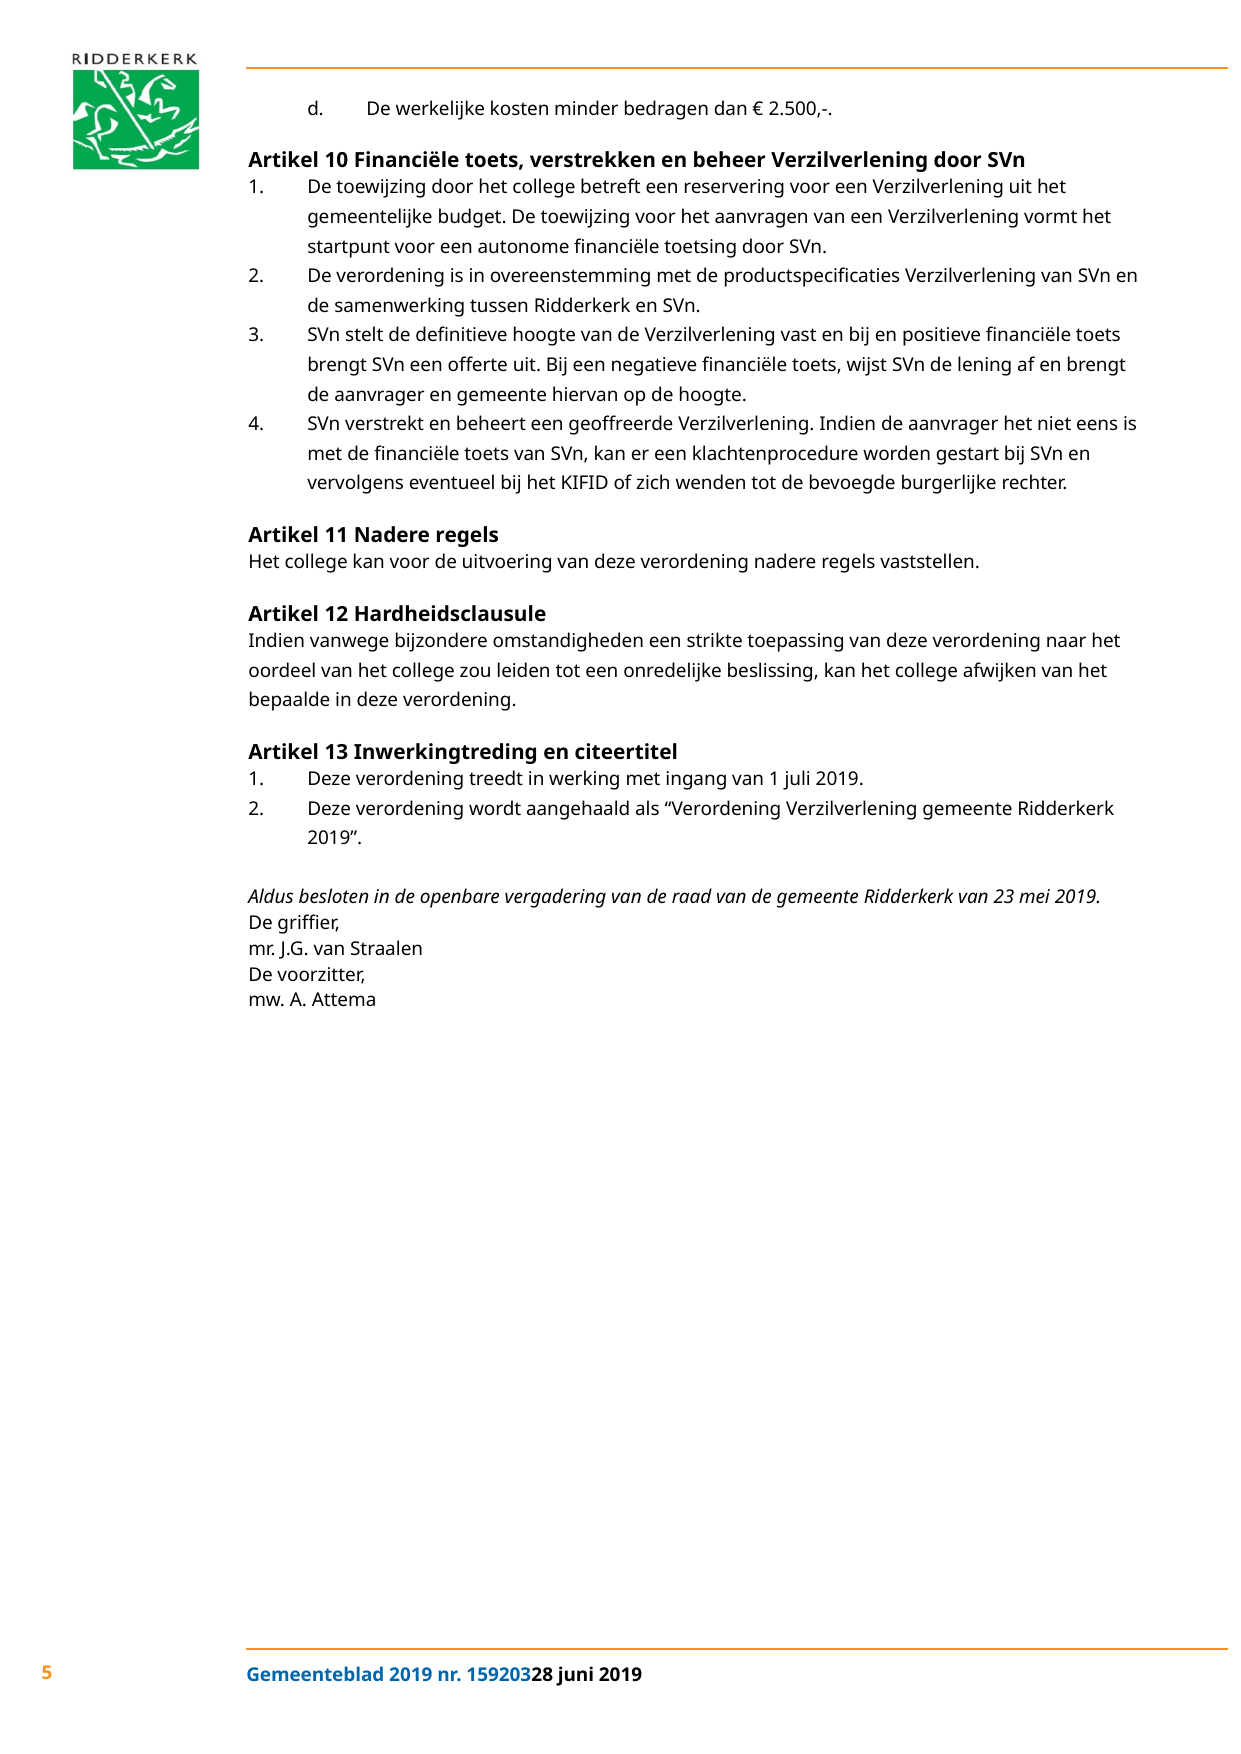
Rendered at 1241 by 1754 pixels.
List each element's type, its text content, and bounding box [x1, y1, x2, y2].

list SVn stelt de definitieve hoogte van de Verzilverlening vast en bij en positieve financiële toets brengt SVn een offerte uit. Bij een negatieve financiële toets, wijst SVn de lening af en brengt de aanvrager en gemeente hiervan op de hoogte. [248, 322, 1152, 406]
list De toewijzing door het college betreft een reservering voor een Verzilverlening uit het gemeentelijke budget. De toewijzing voor het aanvragen van een Verzilverlening vormt het startpunt voor een autonome financiële toetsing door SVn. [248, 174, 1152, 258]
text Artikel 10 Financiële toets, verstrekken en beheer Verzilverlening door SVn [248, 145, 1152, 174]
text Artikel 12 Hardheidsclausule [248, 599, 1152, 627]
list Deze verordening wordt aangehaald als “Verordening Verzilverlening gemeente Ridderkerk 2019”. [248, 795, 1152, 850]
text De griffier, [248, 909, 1152, 935]
text Artikel 13 Inwerkingtreding en citeertitel [248, 737, 1152, 765]
list SVn verstrekt en beheert een geoffreerde Verzilverlening. Indien de aanvrager het niet eens is met de financiële toets van SVn, kan er een klachtenprocedure worden gestart bij SVn en vervolgens eventueel bij het KIFID of zich wenden tot de bevoegde burgerlijke rechter. [248, 410, 1152, 495]
text Artikel 11 Nadere regels [248, 520, 1152, 548]
text mr. J.G. van Straalen [248, 935, 1152, 961]
text De voorzitter, [248, 961, 1152, 986]
picture [41, 47, 231, 172]
text Aldus besloten in de openbare vergadering van de raad van de gemeente Ridderkerk van 23 mei 2019. [248, 883, 1152, 909]
text Indien vanwege bijzondere omstandigheden een strikte toepassing van deze verordening naar het oordeel van het college zou leiden tot een onredelijke beslissing, kan het college afwijken van het bepaalde in deze verordening. [248, 627, 1152, 712]
list De werkelijke kosten minder bedragen dan € 2.500,-. [307, 95, 1152, 121]
list De verordening is in overeenstemming met de productspecificaties Verzilverlening van SVn en de samenwerking tussen Ridderkerk en SVn. [248, 262, 1152, 318]
text Het college kan voor de uitvoering van deze verordening nadere regels vaststellen. [248, 548, 1152, 574]
text mw. A. Attema [248, 986, 1152, 1012]
list Deze verordening treedt in werking met ingang van 1 juli 2019. [248, 765, 1152, 791]
